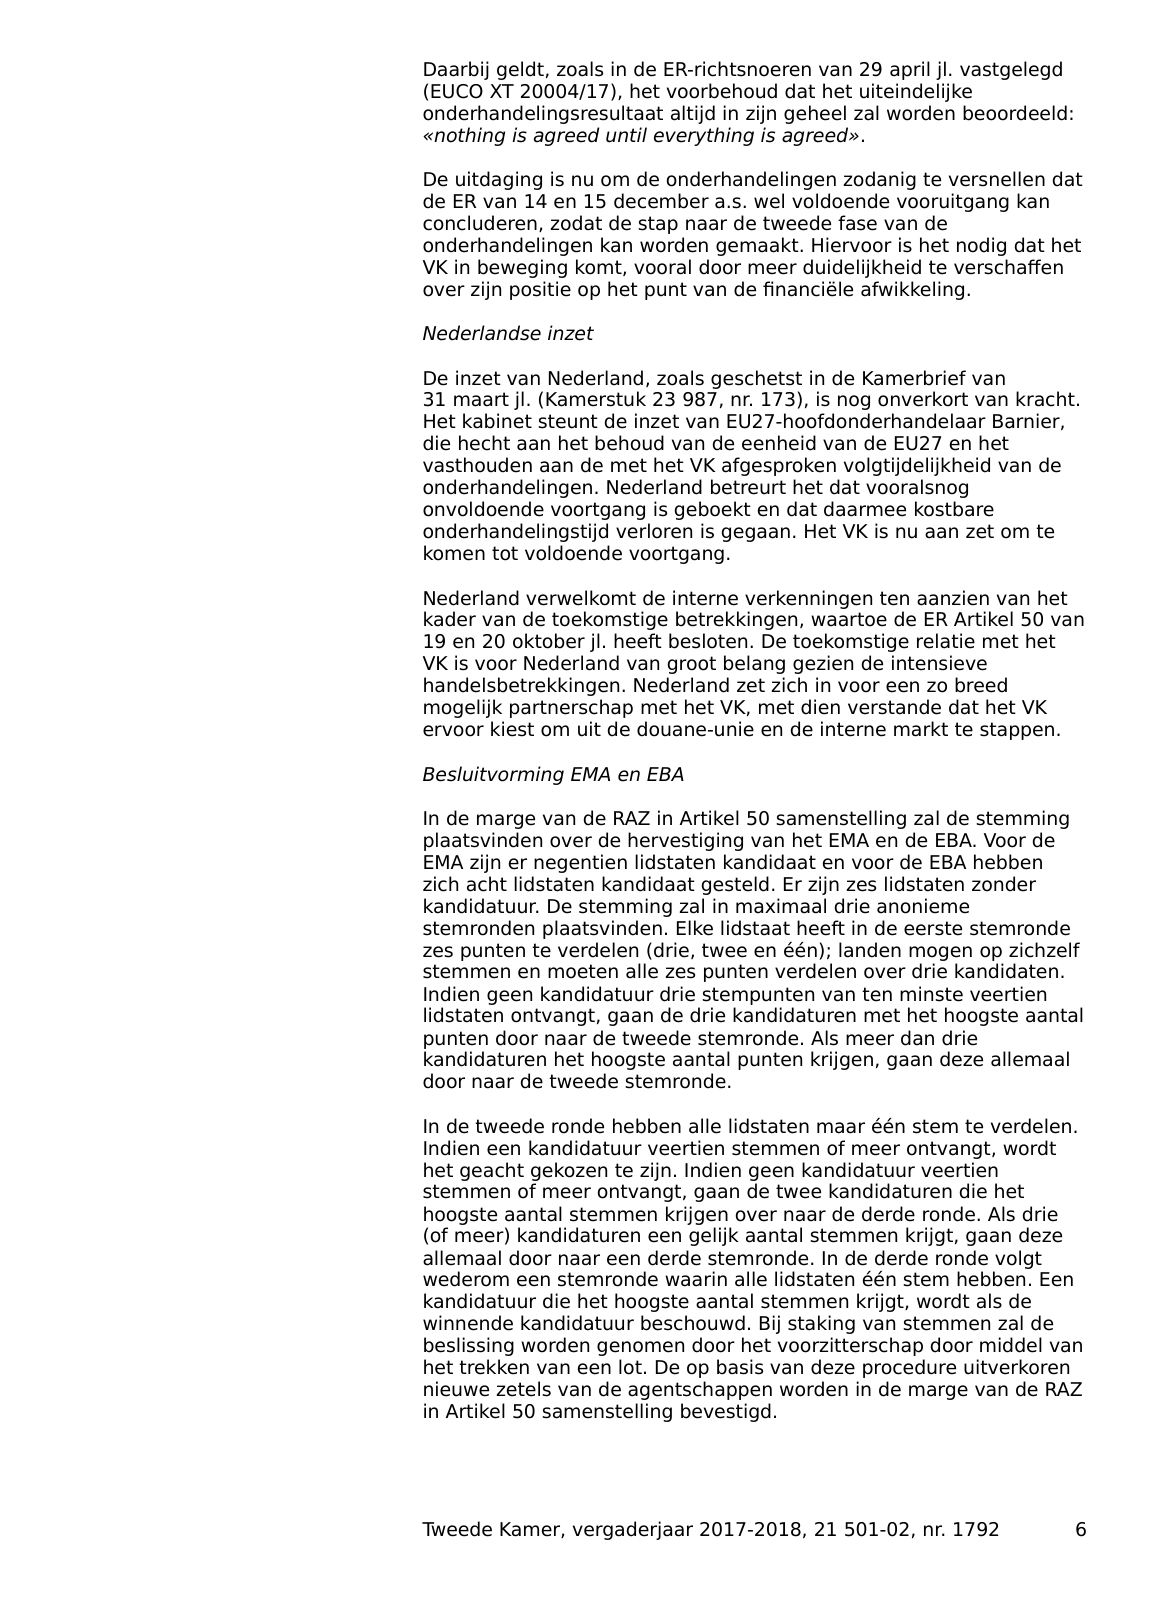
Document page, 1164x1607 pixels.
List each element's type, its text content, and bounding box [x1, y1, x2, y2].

text Daarbij geldt, zoals in de ER-richtsnoeren van 29 april jl. vastgelegd (EUCO XT 20004/17), het voorbehoud dat het uiteindelijke onderhandelingsresultaat altijd in zijn geheel zal worden beoordeeld: «nothing is agreed until everything is agreed». [422, 59, 1087, 147]
text In de tweede ronde hebben alle lidstaten maar één stem te verdelen. Indien een kandidatuur veertien stemmen of meer ontvangt, wordt het geacht gekozen te zijn. Indien geen kandidatuur veertien stemmen of meer ontvangt, gaan de twee kandidaturen die het hoogste aantal stemmen krijgen over naar de derde ronde. Als drie (of meer) kandidaturen een gelijk aantal stemmen krijgt, gaan deze allemaal door naar een derde stemronde. In de derde ronde volgt wederom een stemronde waarin alle lidstaten één stem hebben. Een kandidatuur die het hoogste aantal stemmen krijgt, wordt als de winnende kandidatuur beschouwd. Bij staking van stemmen zal de beslissing worden genomen door het voorzitterschap door middel van het trekken van een lot. De op basis van deze procedure uitverkoren nieuwe zetels van de agentschappen worden in de marge van de RAZ in Artikel 50 samenstelling bevestigd. [422, 1116, 1087, 1423]
text De inzet van Nederland, zoals geschetst in de Kamerbrief van 31 maart jl. (Kamerstuk 23 987, nr. 173), is nog onverkort van kracht. Het kabinet steunt de inzet van EU27-hoofdonderhandelaar Barnier, die hecht aan het behoud van de eenheid van de EU27 en het vasthouden aan de met het VK afgesproken volgtijdelijkheid van de onderhandelingen. Nederland betreurt het dat vooralsnog onvoldoende voortgang is geboekt en dat daarmee kostbare onderhandelingstijd verloren is gegaan. Het VK is nu aan zet om te komen tot voldoende voortgang. [422, 367, 1087, 565]
text Nederland verwelkomt de interne verkenningen ten aanzien van het kader van de toekomstige betrekkingen, waartoe de ER Artikel 50 van 19 en 20 oktober jl. heeft besloten. De toekomstige relatie met het VK is voor Nederland van groot belang gezien de intensieve handelsbetrekkingen. Nederland zet zich in voor een zo breed mogelijk partnerschap met het VK, met dien verstande dat het VK ervoor kiest om uit de douane-unie en de interne markt te stappen. [422, 587, 1087, 741]
text In de marge van de RAZ in Artikel 50 samenstelling zal de stemming plaatsvinden over de hervestiging van het EMA en de EBA. Voor de EMA zijn er negentien lidstaten kandidaat en voor de EBA hebben zich acht lidstaten kandidaat gesteld. Er zijn zes lidstaten zonder kandidatuur. De stemming zal in maximaal drie anonieme stemronden plaatsvinden. Elke lidstaat heeft in de eerste stemronde zes punten te verdelen (drie, twee en één); landen mogen op zichzelf stemmen en moeten alle zes punten verdelen over drie kandidaten. Indien geen kandidatuur drie stempunten van ten minste veertien lidstaten ontvangt, gaan de drie kandidaturen met het hoogste aantal punten door naar de tweede stemronde. Als meer dan drie kandidaturen het hoogste aantal punten krijgen, gaan deze allemaal door naar de tweede stemronde. [422, 808, 1087, 1093]
text De uitdaging is nu om de onderhandelingen zodanig te versnellen dat de ER van 14 en 15 december a.s. wel voldoende vooruitgang kan concluderen, zodat de stap naar de tweede fase van de onderhandelingen kan worden gemaakt. Hiervoor is het nodig dat het VK in beweging komt, vooral door meer duidelijkheid te verschaffen over zijn positie op het punt van de financiële afwikkeling. [422, 169, 1087, 301]
subtitle Nederlandse inzet [422, 323, 1087, 345]
subtitle Besluitvorming EMA en EBA [422, 763, 1087, 785]
